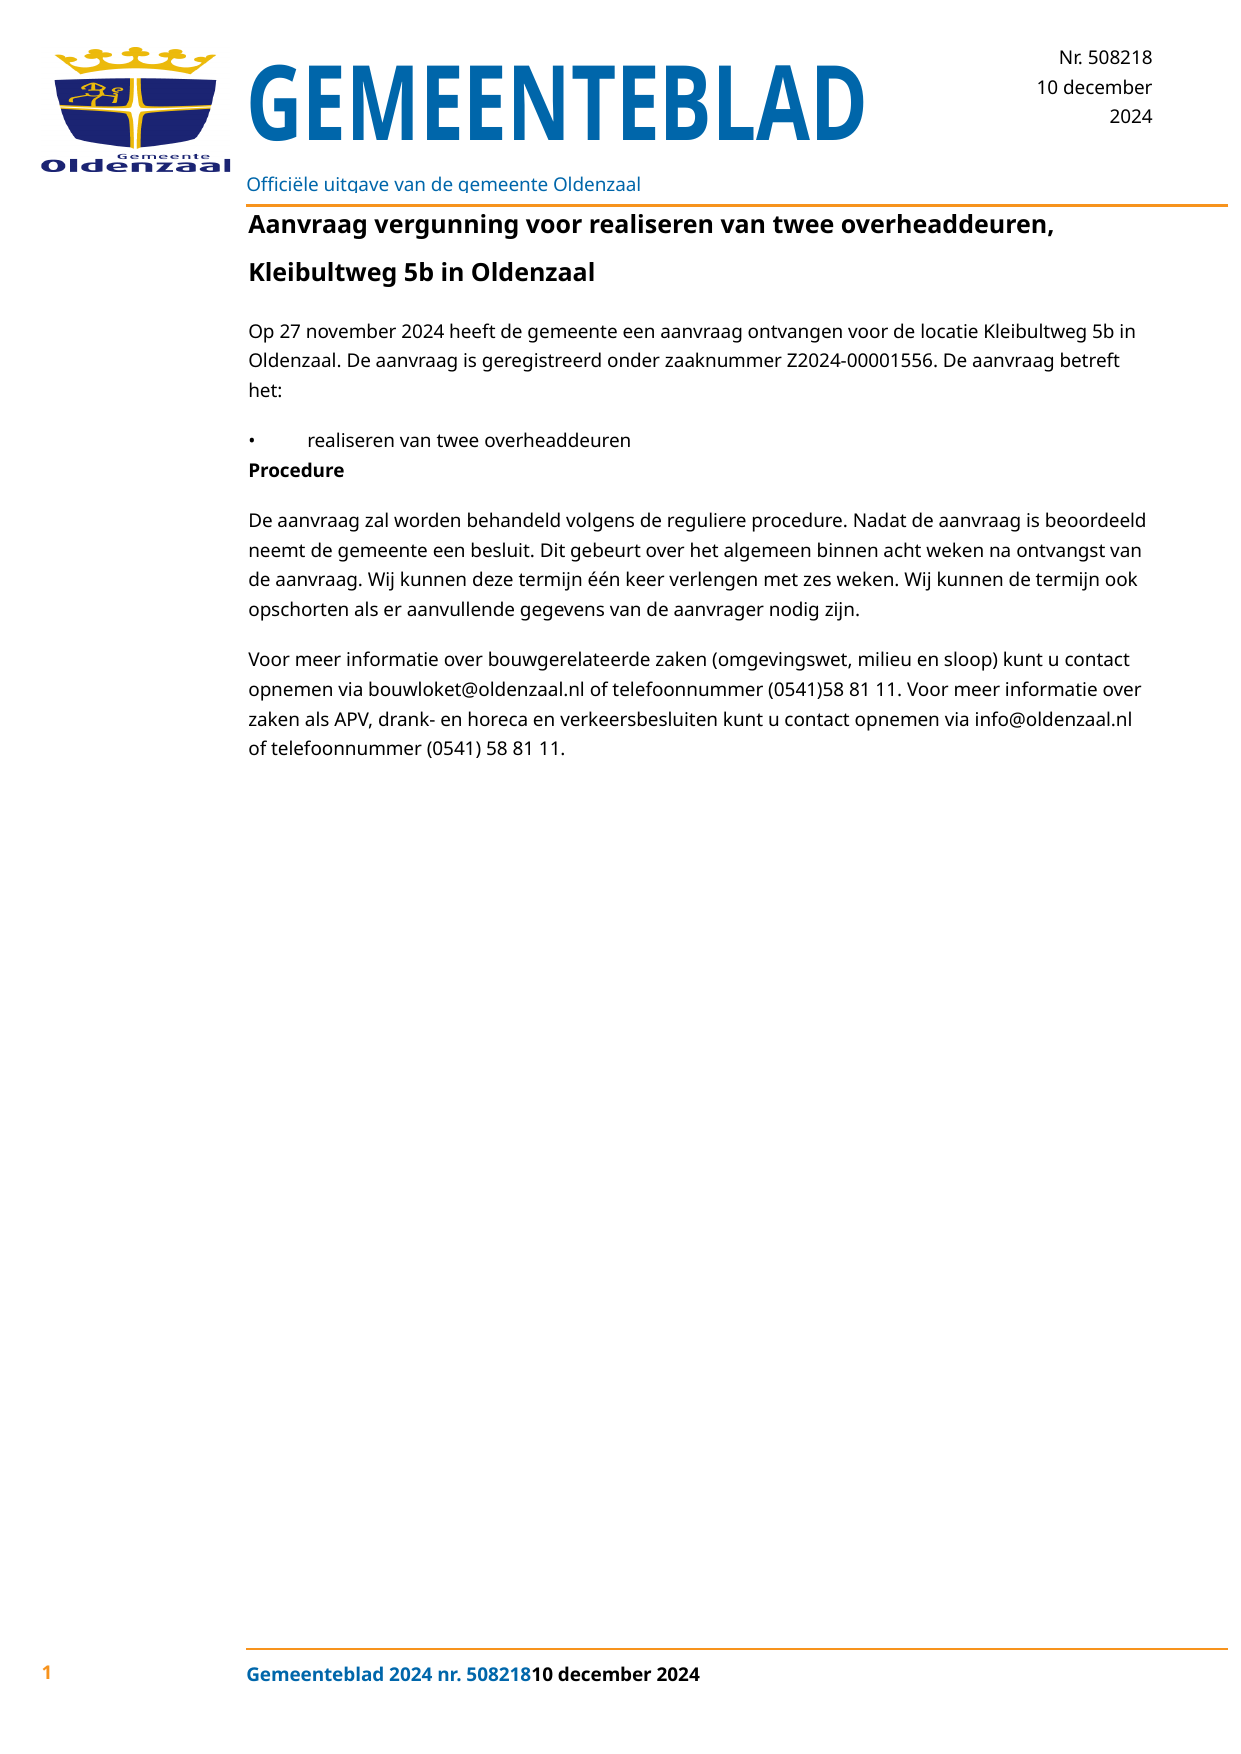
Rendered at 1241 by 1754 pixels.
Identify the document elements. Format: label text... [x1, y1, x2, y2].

text Voor meer informatie over bouwgerelateerde zaken (omgevingswet, milieu en sloop) kunt u contact opnemen via bouwloket@oldenzaal.nl of telefoonnummer (0541)58 81 11. Voor meer informatie over zaken als APV, drank- en horeca en verkeersbesluiten kunt u contact opnemen via info@oldenzaal.nl of telefoonnummer (0541) 58 81 11. [248, 647, 1152, 761]
text Procedure [248, 457, 1152, 483]
list realiseren van twee overheaddeuren [248, 427, 1152, 453]
text Op 27 november 2024 heeft de gemeente een aanvraag ontvangen voor de locatie Kleibultweg 5b in Oldenzaal. De aanvraag is geregistreerd onder zaaknummer Z2024-00001556. De aanvraag betreft het: [248, 318, 1152, 403]
text Aanvraag vergunning voor realiseren van twee overheaddeuren, Kleibultweg 5b in Oldenzaal [248, 207, 1152, 288]
picture [41, 47, 231, 172]
text De aanvraag zal worden behandeld volgens de reguliere procedure. Nadat de aanvraag is beoordeeld neemt de gemeente een besluit. Dit gebeurt over het algemeen binnen acht weken na ontvangst van de aanvraag. Wij kunnen deze termijn één keer verlengen met zes weken. Wij kunnen de termijn ook opschorten als er aanvullende gegevens van de aanvrager nodig zijn. [248, 507, 1152, 622]
